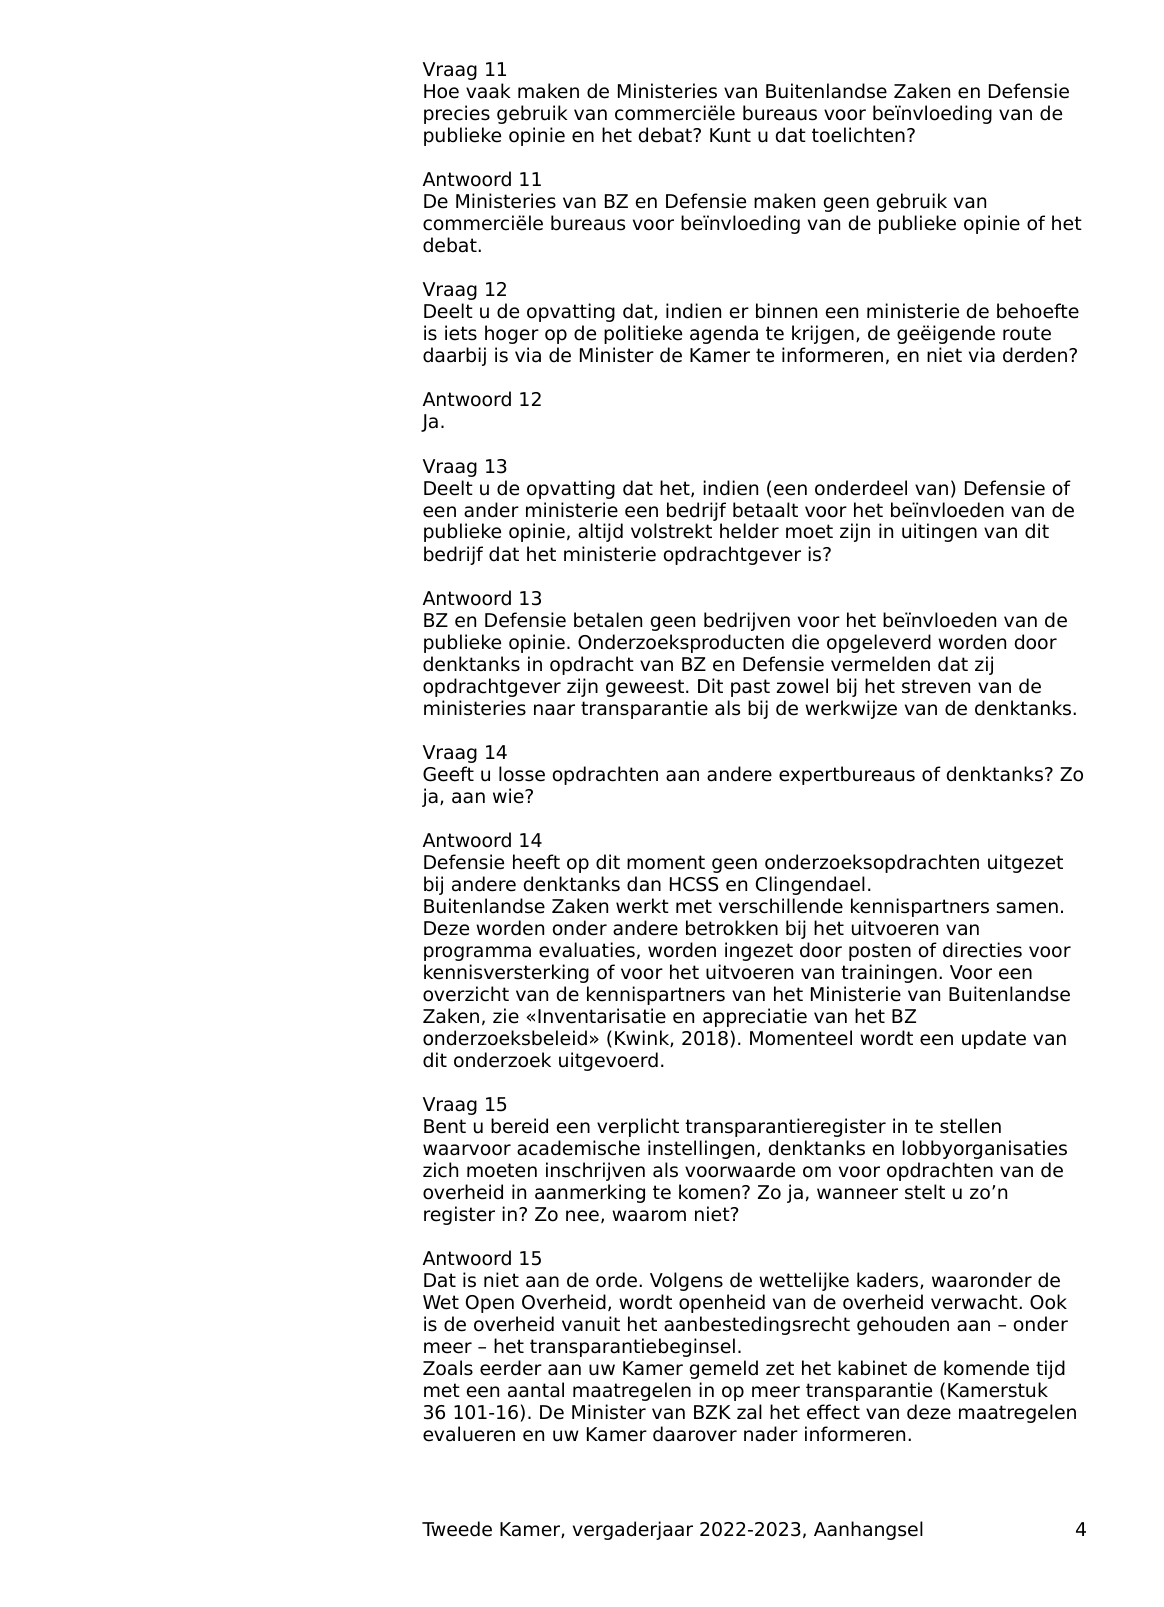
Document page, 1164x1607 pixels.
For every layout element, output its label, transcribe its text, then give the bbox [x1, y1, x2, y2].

text Geeft u losse opdrachten aan andere expertbureaus of denktanks? Zo ja, aan wie? [422, 764, 1087, 808]
text Dat is niet aan de orde. Volgens de wettelijke kaders, waaronder de Wet Open Overheid, wordt openheid van de overheid verwacht. Ook is de overheid vanuit het aanbestedingsrecht gehouden aan – onder meer – het transparantiebeginsel. [422, 1270, 1087, 1358]
text Defensie heeft op dit moment geen onderzoeksopdrachten uitgezet bij andere denktanks dan HCSS en Clingendael. [422, 852, 1087, 896]
text Antwoord 11 [422, 169, 1087, 191]
text Antwoord 15 [422, 1248, 1087, 1270]
text Buitenlandse Zaken werkt met verschillende kennispartners samen. Deze worden onder andere betrokken bij het uitvoeren van programma evaluaties, worden ingezet door posten of directies voor kennisversterking of voor het uitvoeren van trainingen. Voor een overzicht van de kennispartners van het Ministerie van Buitenlandse Zaken, zie «Inventarisatie en appreciatie van het BZ onderzoeksbeleid» (Kwink, 2018). Momenteel wordt een update van dit onderzoek uitgevoerd. [422, 896, 1087, 1072]
text Vraag 15 [422, 1094, 1087, 1116]
text Bent u bereid een verplicht transparantieregister in te stellen waarvoor academische instellingen, denktanks en lobbyorganisaties zich moeten inschrijven als voorwaarde om voor opdrachten van de overheid in aanmerking te komen? Zo ja, wanneer stelt u zo’n register in? Zo nee, waarom niet? [422, 1116, 1087, 1226]
text Ja. [422, 411, 1087, 433]
text Vraag 12 [422, 279, 1087, 301]
text De Ministeries van BZ en Defensie maken geen gebruik van commerciële bureaus voor beïnvloeding van de publieke opinie of het debat. [422, 191, 1087, 257]
text Vraag 14 [422, 742, 1087, 764]
text Antwoord 14 [422, 830, 1087, 852]
text Vraag 11 [422, 59, 1087, 81]
text BZ en Defensie betalen geen bedrijven voor het beïnvloeden van de publieke opinie. Onderzoeksproducten die opgeleverd worden door denktanks in opdracht van BZ en Defensie vermelden dat zij opdrachtgever zijn geweest. Dit past zowel bij het streven van de ministeries naar transparantie als bij de werkwijze van de denktanks. [422, 609, 1087, 719]
text Deelt u de opvatting dat het, indien (een onderdeel van) Defensie of een ander ministerie een bedrijf betaalt voor het beïnvloeden van de publieke opinie, altijd volstrekt helder moet zijn in uitingen van dit bedrijf dat het ministerie opdrachtgever is? [422, 477, 1087, 565]
text Deelt u de opvatting dat, indien er binnen een ministerie de behoefte is iets hoger op de politieke agenda te krijgen, de geëigende route daarbij is via de Minister de Kamer te informeren, en niet via derden? [422, 301, 1087, 367]
text Vraag 13 [422, 456, 1087, 477]
text Hoe vaak maken de Ministeries van Buitenlandse Zaken en Defensie precies gebruik van commerciële bureaus voor beïnvloeding van de publieke opinie en het debat? Kunt u dat toelichten? [422, 81, 1087, 147]
text Antwoord 12 [422, 389, 1087, 411]
text Zoals eerder aan uw Kamer gemeld zet het kabinet de komende tijd met een aantal maatregelen in op meer transparantie (Kamerstuk 36 101-16). De Minister van BZK zal het effect van deze maatregelen evalueren en uw Kamer daarover nader informeren. [422, 1358, 1087, 1446]
text Antwoord 13 [422, 588, 1087, 609]
